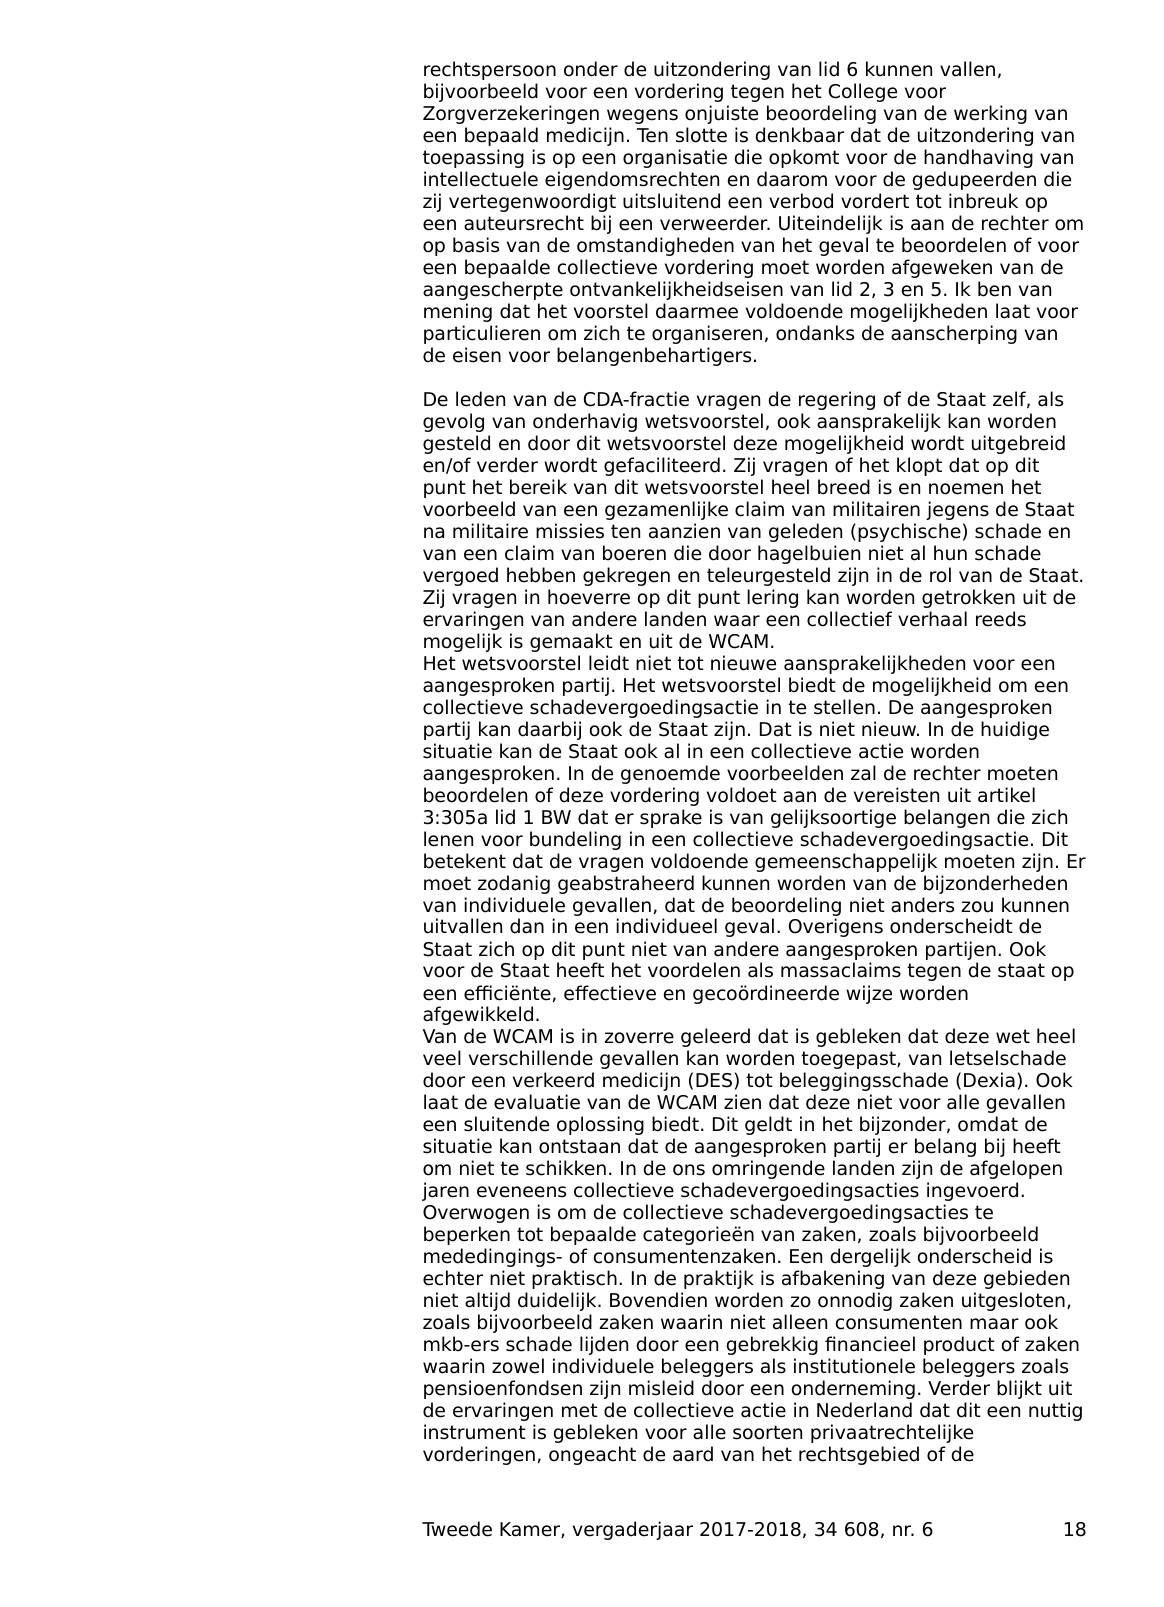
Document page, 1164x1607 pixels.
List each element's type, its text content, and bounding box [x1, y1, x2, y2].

text rechtspersoon onder de uitzondering van lid 6 kunnen vallen, bijvoorbeeld voor een vordering tegen het College voor Zorgverzekeringen wegens onjuiste beoordeling van de werking van een bepaald medicijn. Ten slotte is denkbaar dat de uitzondering van toepassing is op een organisatie die opkomt voor de handhaving van intellectuele eigendomsrechten en daarom voor de gedupeerden die zij vertegenwoordigt uitsluitend een verbod vordert tot inbreuk op een auteursrecht bij een verweerder. Uiteindelijk is aan de rechter om op basis van de omstandigheden van het geval te beoordelen of voor een bepaalde collectieve vordering moet worden afgeweken van de aangescherpte ontvankelijkheidseisen van lid 2, 3 en 5. Ik ben van mening dat het voorstel daarmee voldoende mogelijkheden laat voor particulieren om zich te organiseren, ondanks de aanscherping van de eisen voor belangenbehartigers. [422, 59, 1087, 367]
text De leden van de CDA-fractie vragen de regering of de Staat zelf, als gevolg van onderhavig wetsvoorstel, ook aansprakelijk kan worden gesteld en door dit wetsvoorstel deze mogelijkheid wordt uitgebreid en/of verder wordt gefaciliteerd. Zij vragen of het klopt dat op dit punt het bereik van dit wetsvoorstel heel breed is en noemen het voorbeeld van een gezamenlijke claim van militairen jegens de Staat na militaire missies ten aanzien van geleden (psychische) schade en van een claim van boeren die door hagelbuien niet al hun schade vergoed hebben gekregen en teleurgesteld zijn in de rol van de Staat. Zij vragen in hoeverre op dit punt lering kan worden getrokken uit de ervaringen van andere landen waar een collectief verhaal reeds mogelijk is gemaakt en uit de WCAM. [422, 389, 1087, 653]
text Van de WCAM is in zoverre geleerd dat is gebleken dat deze wet heel veel verschillende gevallen kan worden toegepast, van letselschade door een verkeerd medicijn (DES) tot beleggingsschade (Dexia). Ook laat de evaluatie van de WCAM zien dat deze niet voor alle gevallen een sluitende oplossing biedt. Dit geldt in het bijzonder, omdat de situatie kan ontstaan dat de aangesproken partij er belang bij heeft om niet te schikken. In de ons omringende landen zijn de afgelopen jaren eveneens collectieve schadevergoedingsacties ingevoerd. Overwogen is om de collectieve schadevergoedingsacties te beperken tot bepaalde categorieën van zaken, zoals bijvoorbeeld mededingings- of consumentenzaken. Een dergelijk onderscheid is echter niet praktisch. In de praktijk is afbakening van deze gebieden niet altijd duidelijk. Bovendien worden zo onnodig zaken uitgesloten, zoals bijvoorbeeld zaken waarin niet alleen consumenten maar ook mkb-ers schade lijden door een gebrekkig financieel product of zaken waarin zowel individuele beleggers als institutionele beleggers zoals pensioenfondsen zijn misleid door een onderneming. Verder blijkt uit de ervaringen met de collectieve actie in Nederland dat dit een nuttig instrument is gebleken voor alle soorten privaatrechtelijke vorderingen, ongeacht de aard van het rechtsgebied of de [422, 1026, 1087, 1466]
text Het wetsvoorstel leidt niet tot nieuwe aansprakelijkheden voor een aangesproken partij. Het wetsvoorstel biedt de mogelijkheid om een collectieve schadevergoedingsactie in te stellen. De aangesproken partij kan daarbij ook de Staat zijn. Dat is niet nieuw. In de huidige situatie kan de Staat ook al in een collectieve actie worden aangesproken. In de genoemde voorbeelden zal de rechter moeten beoordelen of deze vordering voldoet aan de vereisten uit artikel 3:305a lid 1 BW dat er sprake is van gelijksoortige belangen die zich lenen voor bundeling in een collectieve schadevergoedingsactie. Dit betekent dat de vragen voldoende gemeenschappelijk moeten zijn. Er moet zodanig geabstraheerd kunnen worden van de bijzonderheden van individuele gevallen, dat de beoordeling niet anders zou kunnen uitvallen dan in een individueel geval. Overigens onderscheidt de Staat zich op dit punt niet van andere aangesproken partijen. Ook voor de Staat heeft het voordelen als massaclaims tegen de staat op een efficiënte, effectieve en gecoördineerde wijze worden afgewikkeld. [422, 653, 1087, 1026]
